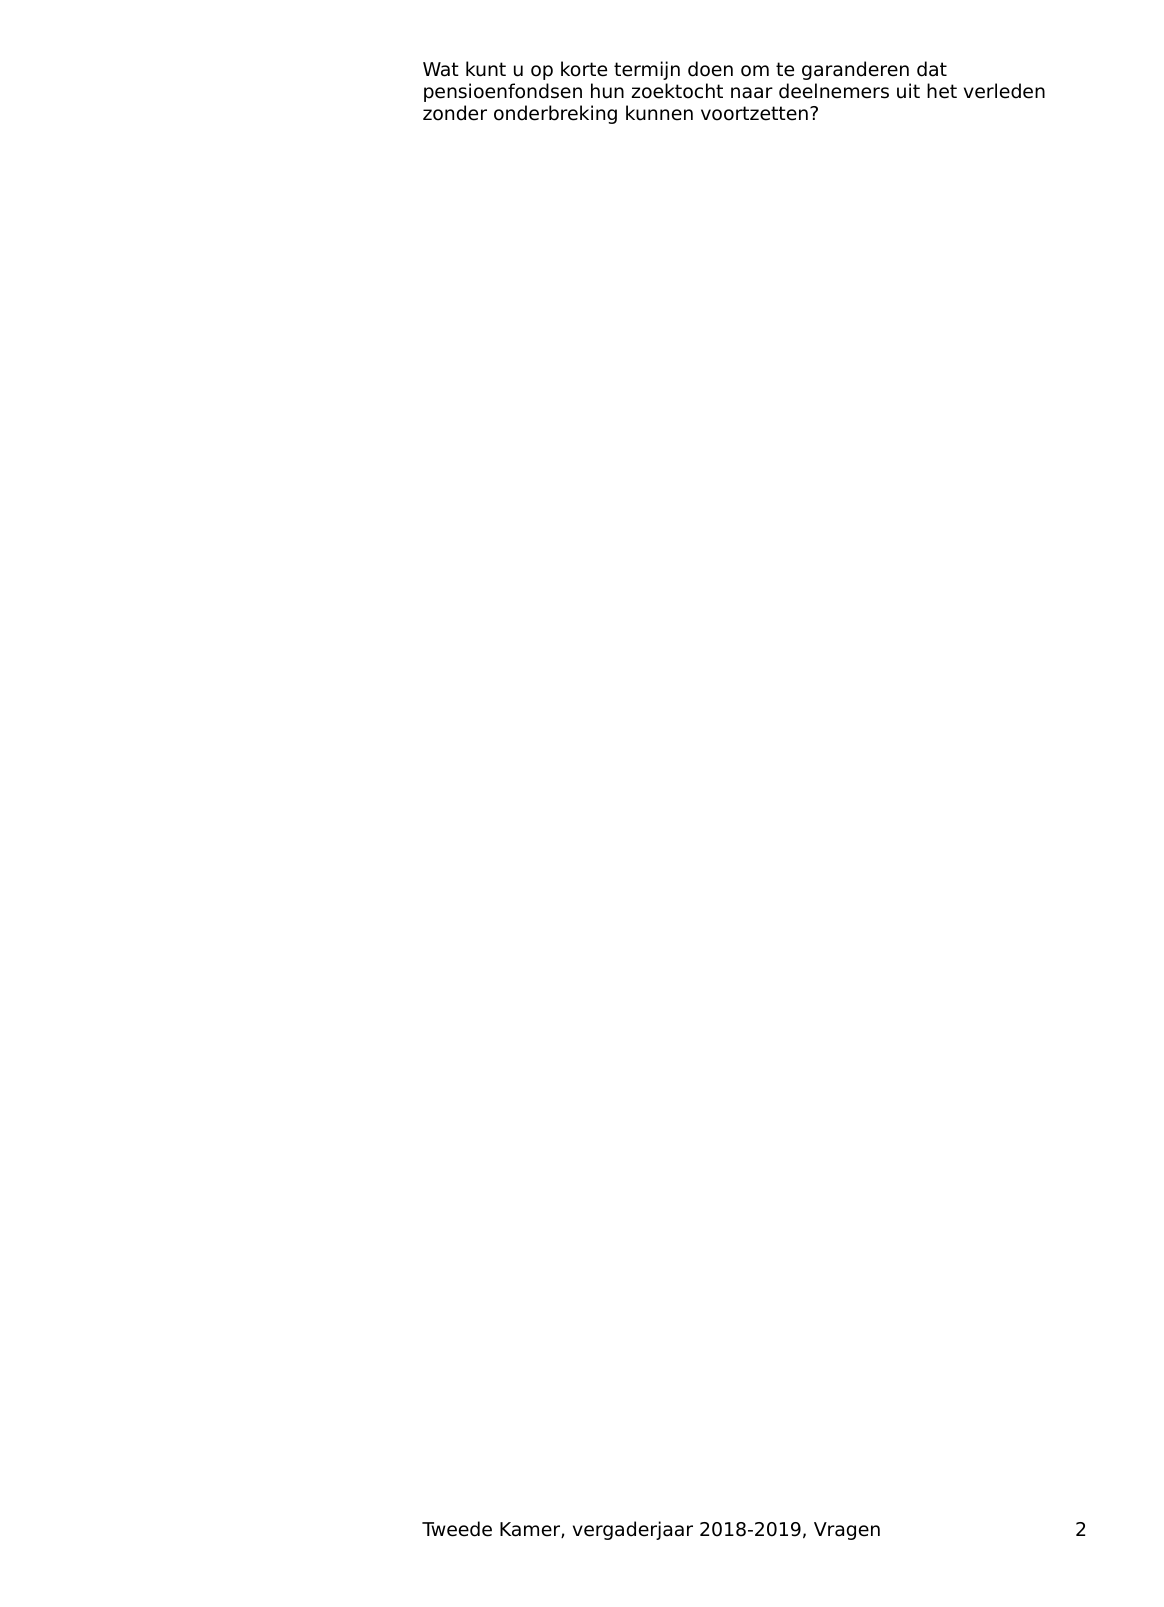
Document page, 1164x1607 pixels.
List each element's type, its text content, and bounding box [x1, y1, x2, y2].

text Wat kunt u op korte termijn doen om te garanderen dat pensioenfondsen hun zoektocht naar deelnemers uit het verleden zonder onderbreking kunnen voortzetten? [422, 59, 1087, 125]
